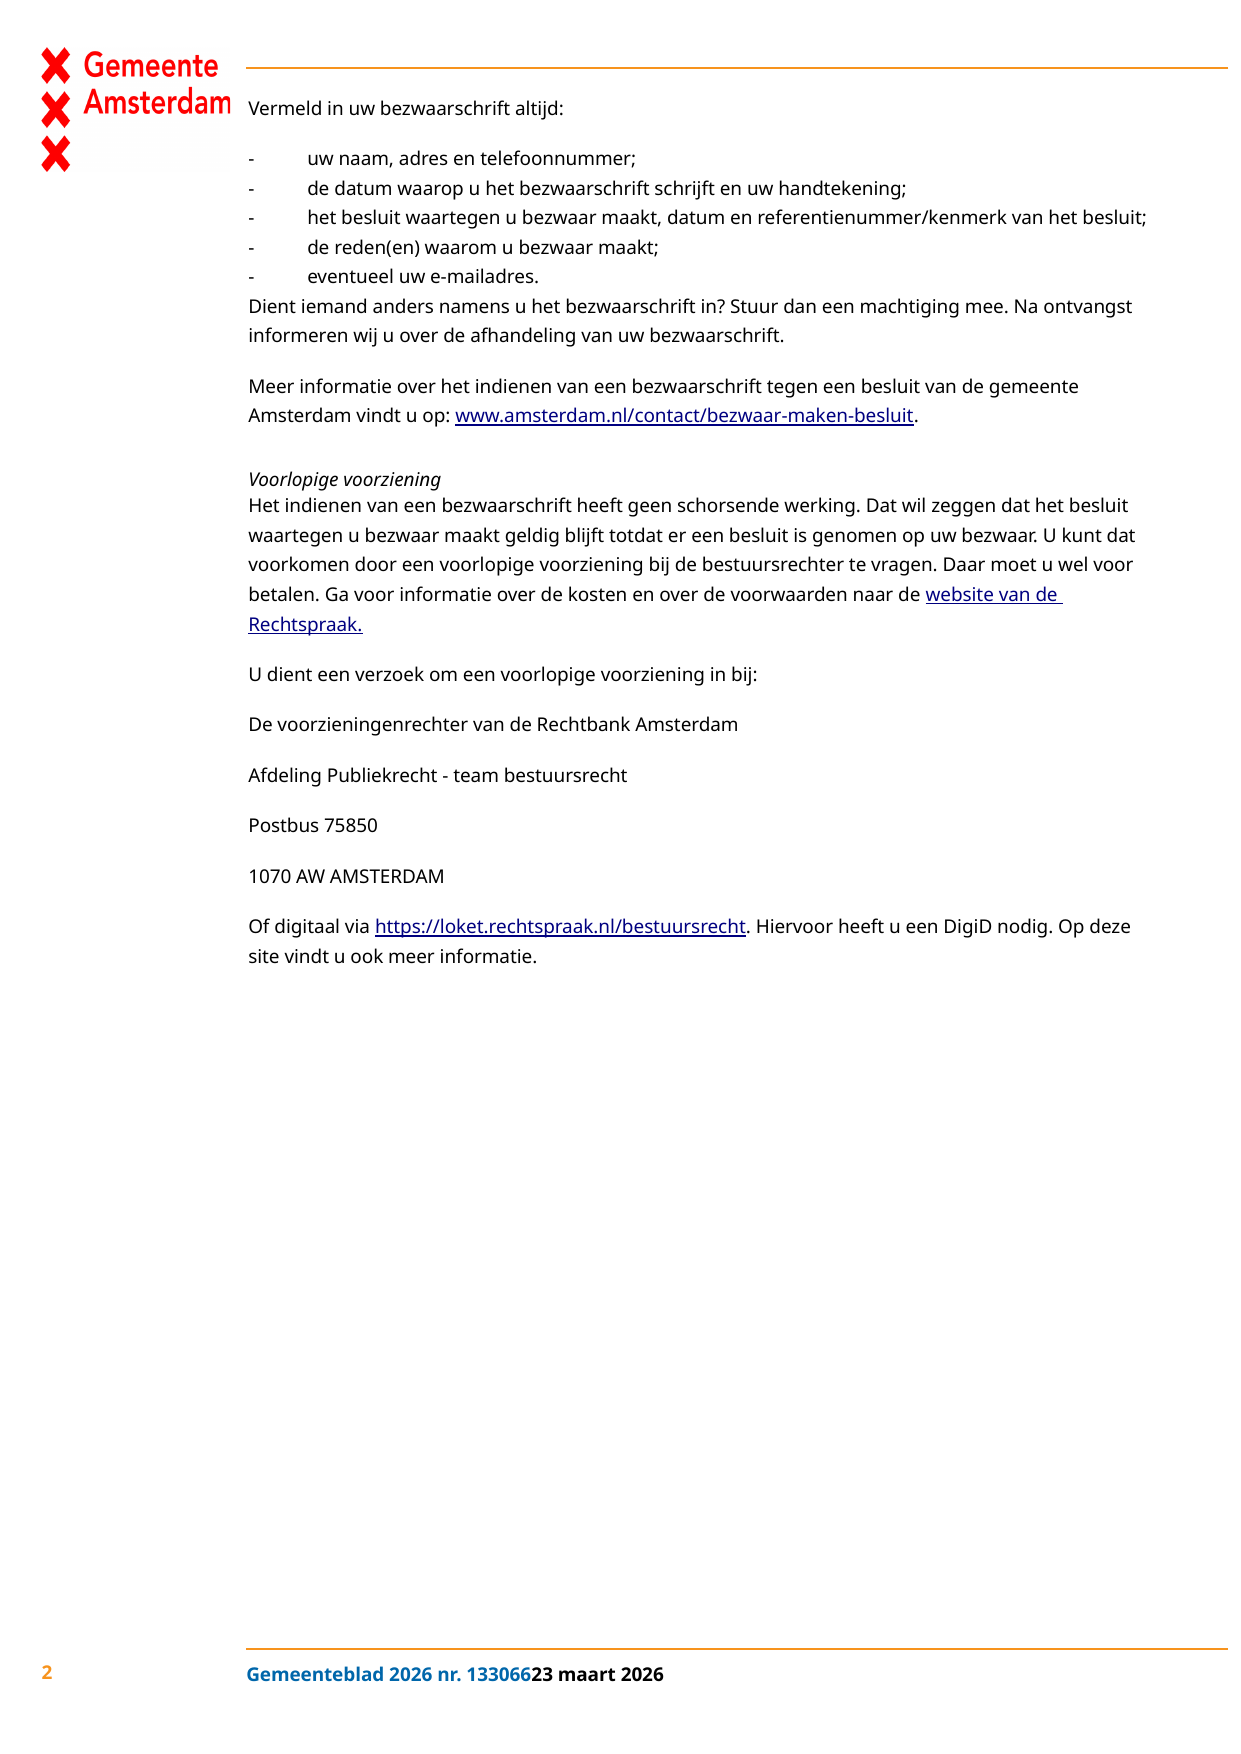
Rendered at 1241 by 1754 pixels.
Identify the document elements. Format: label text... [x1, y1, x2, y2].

text De voorzieningenrechter van de Rechtbank Amsterdam [248, 712, 1152, 737]
text Voorlopige voorziening [248, 467, 1152, 492]
picture [41, 47, 231, 172]
text Of digitaal via https://loket.rechtspraak.nl/bestuursrecht. Hiervoor heeft u een DigiD nodig. Op deze site vindt u ook meer informatie. [248, 913, 1152, 968]
list de reden(en) waarom u bezwaar maakt; [248, 234, 1152, 260]
text Meer informatie over het indienen van een bezwaarschrift tegen een besluit van de gemeente Amsterdam vindt u op: www.amsterdam.nl/contact/bezwaar-maken-besluit. [248, 373, 1152, 428]
text Postbus 75850 [248, 812, 1152, 838]
text Vermeld in uw bezwaarschrift altijd: [248, 95, 1152, 121]
list eventueel uw e-mailadres. [248, 263, 1152, 289]
text Het indienen van een bezwaarschrift heeft geen schorsende werking. Dat wil zeggen dat het besluit waartegen u bezwaar maakt geldig blijft totdat er een besluit is genomen op uw bezwaar. U kunt dat voorkomen door een voorlopige voorziening bij de bestuursrechter te vragen. Daar moet u wel voor betalen. Ga voor informatie over de kosten en over de voorwaarden naar de website van de Rechtspraak. [248, 492, 1152, 636]
text Afdeling Publiekrecht - team bestuursrecht [248, 762, 1152, 788]
list het besluit waartegen u bezwaar maakt, datum en referentienummer/kenmerk van het besluit; [248, 204, 1152, 230]
text 1070 AW AMSTERDAM [248, 863, 1152, 888]
list de datum waarop u het bezwaarschrift schrijft en uw handtekening; [248, 175, 1152, 201]
list uw naam, adres en telefoonnummer; [248, 145, 1152, 171]
text Dient iemand anders namens u het bezwaarschrift in? Stuur dan een machtiging mee. Na ontvangst informeren wij u over de afhandeling van uw bezwaarschrift. [248, 293, 1152, 348]
text U dient een verzoek om een voorlopige voorziening in bij: [248, 661, 1152, 687]
